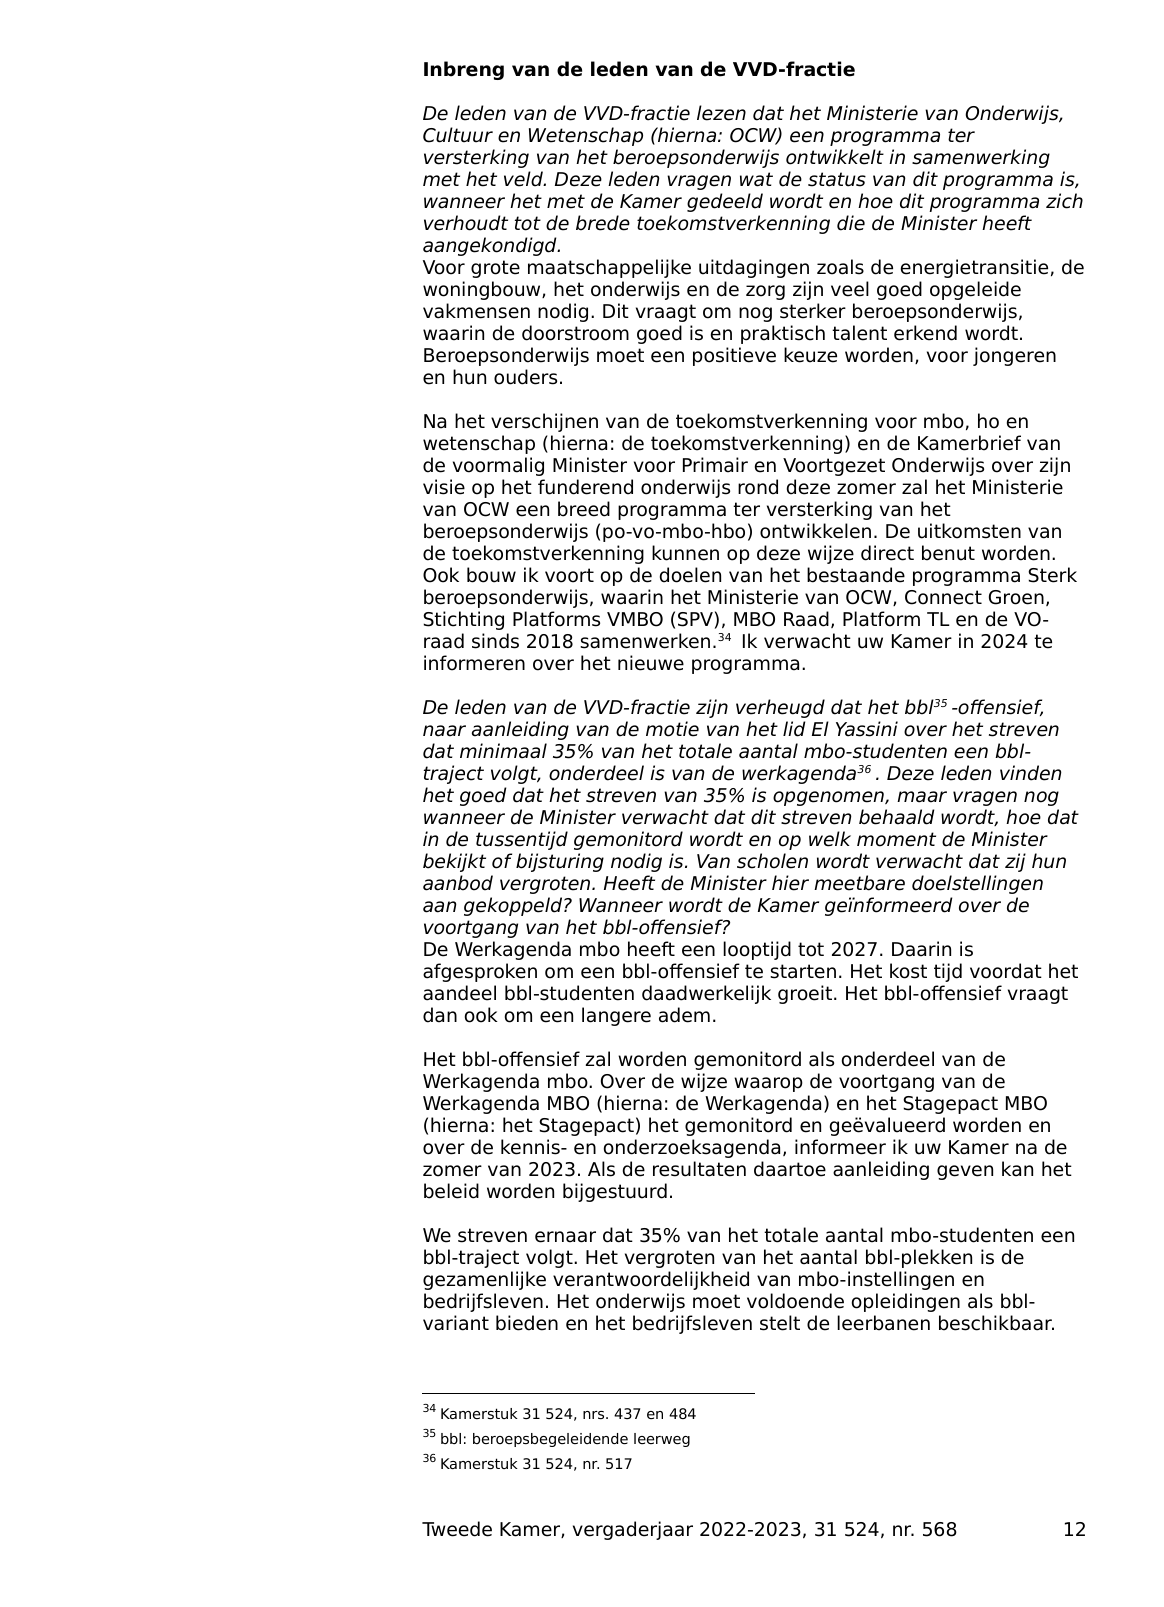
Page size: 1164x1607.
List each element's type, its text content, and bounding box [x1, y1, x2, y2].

text bbl: beroepsbegeleidende leerweg [422, 1427, 1087, 1449]
text We streven ernaar dat 35% van het totale aantal mbo-studenten een bbl-traject volgt. Het vergroten van het aantal bbl-plekken is de gezamenlijke verantwoordelijkheid van mbo-instellingen en bedrijfsleven. Het onderwijs moet voldoende opleidingen als bbl-variant bieden en het bedrijfsleven stelt de leerbanen beschikbaar. [422, 1225, 1087, 1335]
text Kamerstuk 31 524, nr. 517 [422, 1452, 1087, 1474]
text Kamerstuk 31 524, nrs. 437 en 484 [422, 1402, 1087, 1424]
subtitle Inbreng van de leden van de VVD-fractie [422, 59, 1087, 81]
text De Werkagenda mbo heeft een looptijd tot 2027. Daarin is afgesproken om een bbl-offensief te starten. Het kost tijd voordat het aandeel bbl-studenten daadwerkelijk groeit. Het bbl-offensief vraagt dan ook om een langere adem. [422, 939, 1087, 1027]
text Het bbl-offensief zal worden gemonitord als onderdeel van de Werkagenda mbo. Over de wijze waarop de voortgang van de Werkagenda MBO (hierna: de Werkagenda) en het Stagepact MBO (hierna: het Stagepact) het gemonitord en geëvalueerd worden en over de kennis- en onderzoeksagenda, informeer ik uw Kamer na de zomer van 2023. Als de resultaten daartoe aanleiding geven kan het beleid worden bijgestuurd. [422, 1049, 1087, 1203]
text De leden van de VVD-fractie zijn verheugd dat het bbl-offensief, naar aanleiding van de motie van het lid El Yassini over het streven dat minimaal 35% van het totale aantal mbo-studenten een bbl-traject volgt, onderdeel is van de werkagenda. Deze leden vinden het goed dat het streven van 35% is opgenomen, maar vragen nog wanneer de Minister verwacht dat dit streven behaald wordt, hoe dat in de tussentijd gemonitord wordt en op welk moment de Minister bekijkt of bijsturing nodig is. Van scholen wordt verwacht dat zij hun aanbod vergroten. Heeft de Minister hier meetbare doelstellingen aan gekoppeld? Wanneer wordt de Kamer geïnformeerd over de voortgang van het bbl-offensief? [422, 697, 1087, 939]
text De leden van de VVD-fractie lezen dat het Ministerie van Onderwijs, Cultuur en Wetenschap (hierna: OCW) een programma ter versterking van het beroepsonderwijs ontwikkelt in samenwerking met het veld. Deze leden vragen wat de status van dit programma is, wanneer het met de Kamer gedeeld wordt en hoe dit programma zich verhoudt tot de brede toekomstverkenning die de Minister heeft aangekondigd. [422, 103, 1087, 257]
text Na het verschijnen van de toekomstverkenning voor mbo, ho en wetenschap (hierna: de toekomstverkenning) en de Kamerbrief van de voormalig Minister voor Primair en Voortgezet Onderwijs over zijn visie op het funderend onderwijs rond deze zomer zal het Ministerie van OCW een breed programma ter versterking van het beroepsonderwijs (po-vo-mbo-hbo) ontwikkelen. De uitkomsten van de toekomstverkenning kunnen op deze wijze direct benut worden. Ook bouw ik voort op de doelen van het bestaande programma Sterk beroepsonderwijs, waarin het Ministerie van OCW, Connect Groen, Stichting Platforms VMBO (SPV), MBO Raad, Platform TL en de VO-raad sinds 2018 samenwerken. Ik verwacht uw Kamer in 2024 te informeren over het nieuwe programma. [422, 411, 1087, 675]
text Voor grote maatschappelijke uitdagingen zoals de energietransitie, de woningbouw, het onderwijs en de zorg zijn veel goed opgeleide vakmensen nodig. Dit vraagt om nog sterker beroepsonderwijs, waarin de doorstroom goed is en praktisch talent erkend wordt. Beroepsonderwijs moet een positieve keuze worden, voor jongeren en hun ouders. [422, 257, 1087, 389]
